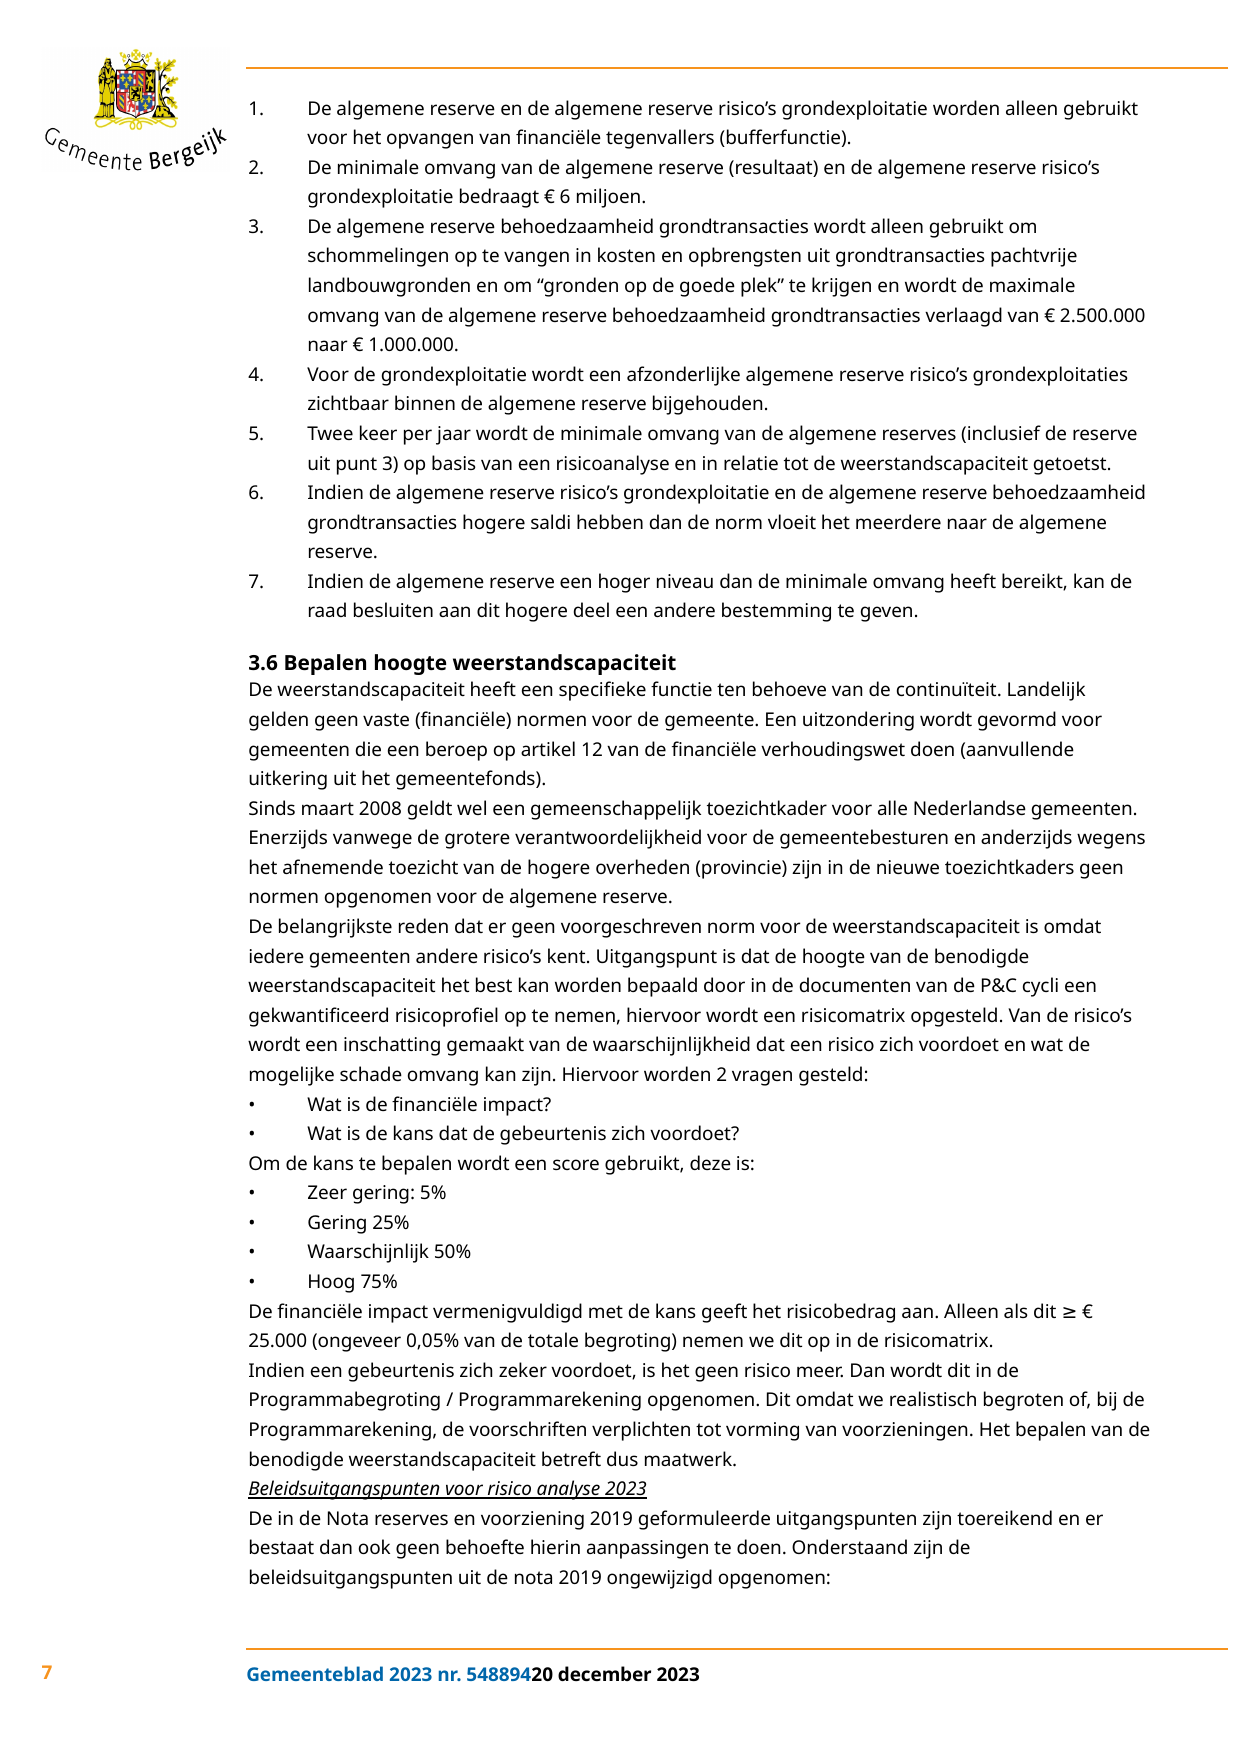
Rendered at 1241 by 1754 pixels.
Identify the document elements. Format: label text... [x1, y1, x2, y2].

list Wat is de financiële impact? [248, 1091, 1152, 1116]
list Voor de grondexploitatie wordt een afzonderlijke algemene reserve risico’s grondexploitaties zichtbaar binnen de algemene reserve bijgehouden. [248, 361, 1152, 416]
text 3.6 Bepalen hoogte weerstandscapaciteit [248, 648, 1152, 677]
text De financiële impact vermenigvuldigd met de kans geeft het risicobedrag aan. Alleen als dit ≥ € 25.000 (ongeveer 0,05% van de totale begroting) nemen we dit op in de risicomatrix. [248, 1298, 1152, 1353]
text De weerstandscapaciteit heeft een specifieke functie ten behoeve van de continuïteit. Landelijk gelden geen vaste (financiële) normen voor de gemeente. Een uitzondering wordt gevormd voor gemeenten die een beroep op artikel 12 van de financiële verhoudingswet doen (aanvullende uitkering uit het gemeentefonds). [248, 677, 1152, 791]
text De belangrijkste reden dat er geen voorgeschreven norm voor de weerstandscapaciteit is omdat iedere gemeenten andere risico’s kent. Uitgangspunt is dat de hoogte van de benodigde weerstandscapaciteit het best kan worden bepaald door in de documenten van de P&C cycli een gekwantificeerd risicoprofiel op te nemen, hiervoor wordt een risicomatrix opgesteld. Van de risico’s wordt een inschatting gemaakt van de waarschijnlijkheid dat een risico zich voordoet en wat de mogelijke schade omvang kan zijn. Hiervoor worden 2 vragen gesteld: [248, 913, 1152, 1087]
list De minimale omvang van de algemene reserve (resultaat) en de algemene reserve risico’s grondexploitatie bedraagt € 6 miljoen. [248, 154, 1152, 209]
list Wat is de kans dat de gebeurtenis zich voordoet? [248, 1120, 1152, 1146]
list Gering 25% [248, 1209, 1152, 1235]
list Twee keer per jaar wordt de minimale omvang van de algemene reserves (inclusief de reserve uit punt 3) op basis van een risicoanalyse en in relatie tot de weerstandscapaciteit getoetst. [248, 420, 1152, 476]
text Om de kans te bepalen wordt een score gebruikt, deze is: [248, 1150, 1152, 1176]
list Zeer gering: 5% [248, 1179, 1152, 1205]
list Waarschijnlijk 50% [248, 1239, 1152, 1264]
text Beleidsuitgangspunten voor risico analyse 2023 [248, 1475, 1152, 1501]
text De in de Nota reserves en voorziening 2019 geformuleerde uitgangspunten zijn toereikend en er bestaat dan ook geen behoefte hierin aanpassingen te doen. Onderstaand zijn de beleidsuitgangspunten uit de nota 2019 ongewijzigd opgenomen: [248, 1505, 1152, 1590]
picture [41, 47, 231, 172]
text Sinds maart 2008 geldt wel een gemeenschappelijk toezichtkader voor alle Nederlandse gemeenten. Enerzijds vanwege de grotere verantwoordelijkheid voor de gemeentebesturen en anderzijds wegens het afnemende toezicht van de hogere overheden (provincie) zijn in de nieuwe toezichtkaders geen normen opgenomen voor de algemene reserve. [248, 795, 1152, 909]
list De algemene reserve behoedzaamheid grondtransacties wordt alleen gebruikt om schommelingen op te vangen in kosten en opbrengsten uit grondtransacties pachtvrije landbouwgronden en om “gronden op de goede plek” te krijgen en wordt de maximale omvang van de algemene reserve behoedzaamheid grondtransacties verlaagd van € 2.500.000 naar € 1.000.000. [248, 213, 1152, 357]
list Indien de algemene reserve een hoger niveau dan de minimale omvang heeft bereikt, kan de raad besluiten aan dit hogere deel een andere bestemming te geven. [248, 568, 1152, 623]
list De algemene reserve en de algemene reserve risico’s grondexploitatie worden alleen gebruikt voor het opvangen van financiële tegenvallers (bufferfunctie). [248, 95, 1152, 150]
list Hoog 75% [248, 1268, 1152, 1294]
text Indien een gebeurtenis zich zeker voordoet, is het geen risico meer. Dan wordt dit in de Programmabegroting / Programmarekening opgenomen. Dit omdat we realistisch begroten of, bij de Programmarekening, de voorschriften verplichten tot vorming van voorzieningen. Het bepalen van de benodigde weerstandscapaciteit betreft dus maatwerk. [248, 1357, 1152, 1471]
list Indien de algemene reserve risico’s grondexploitatie en de algemene reserve behoedzaamheid grondtransacties hogere saldi hebben dan de norm vloeit het meerdere naar de algemene reserve. [248, 479, 1152, 564]
